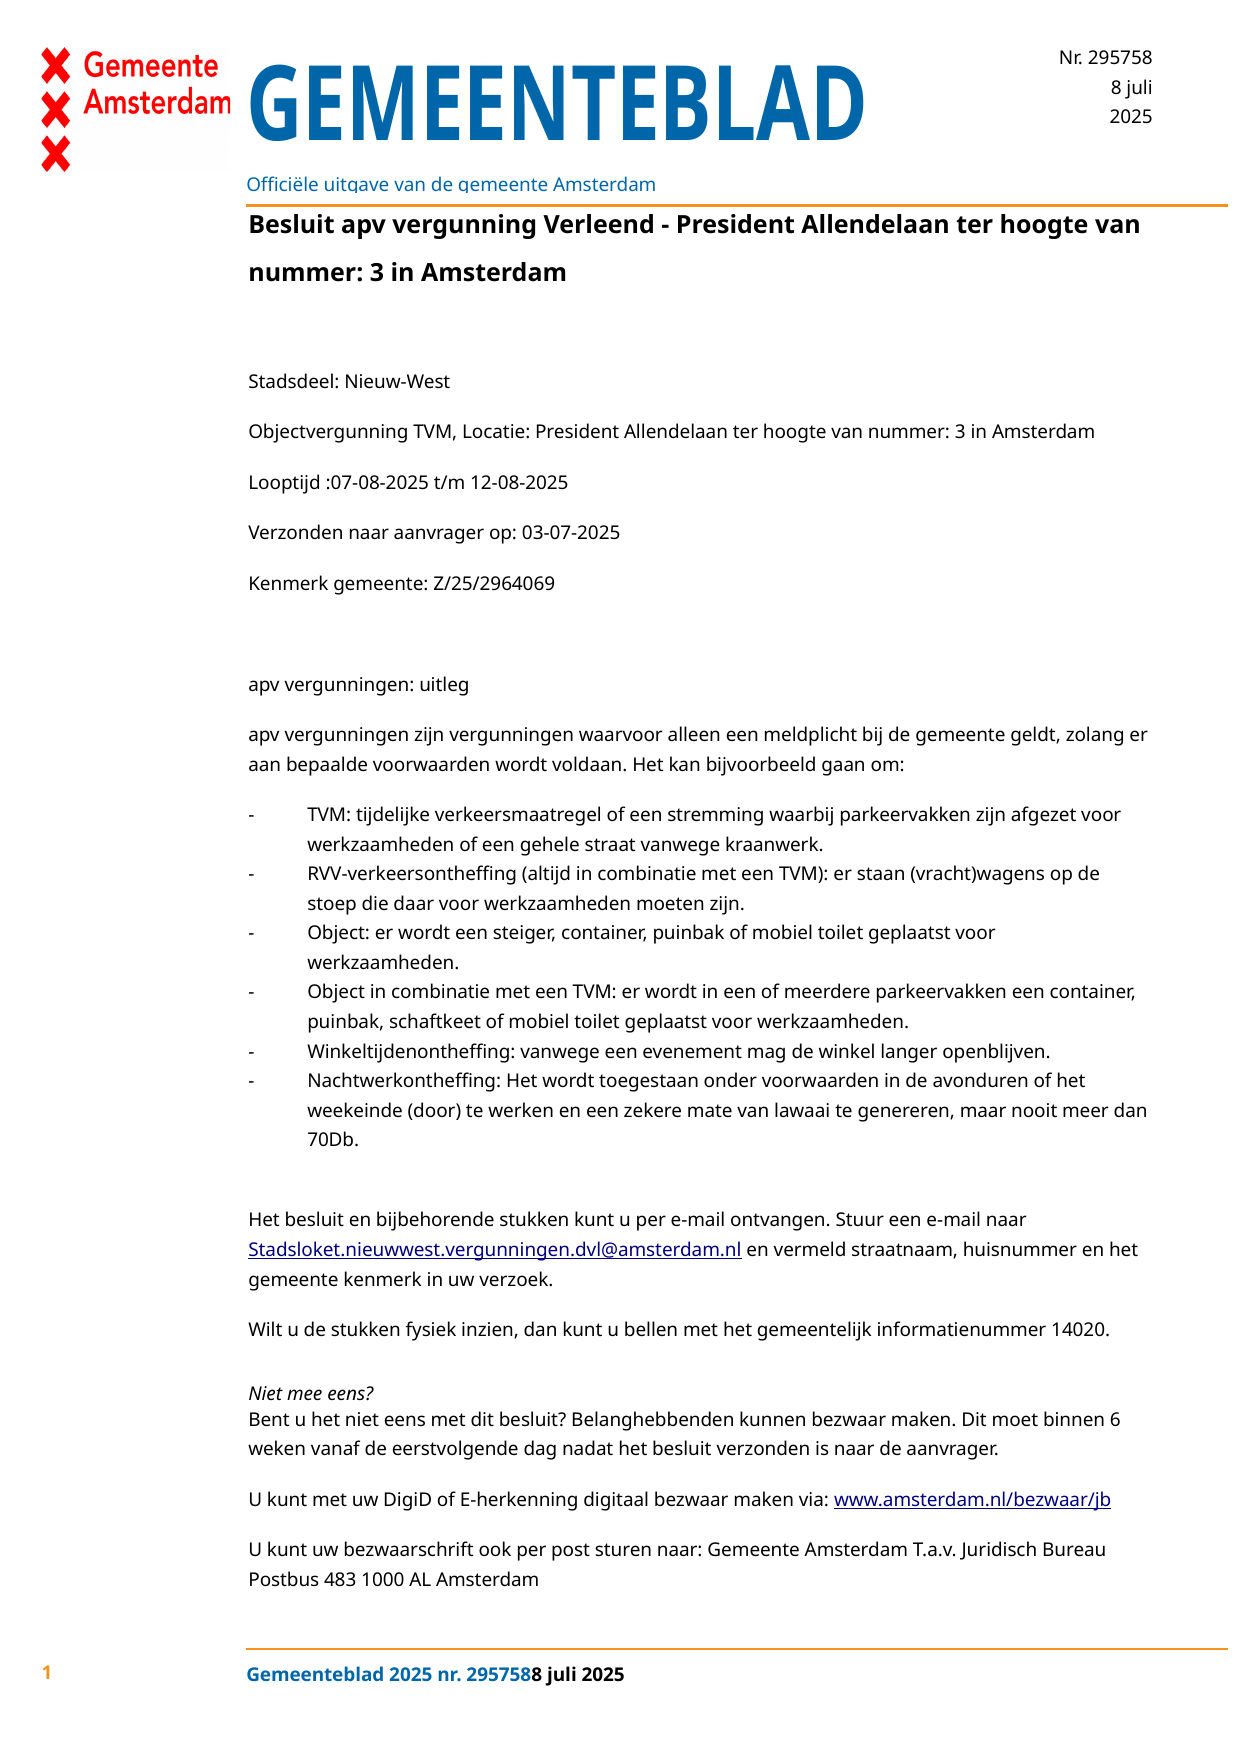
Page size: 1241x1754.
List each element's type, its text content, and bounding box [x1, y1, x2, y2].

list RVV-verkeersontheffing (altijd in combinatie met een TVM): er staan (vracht)wagens op de stoep die daar voor werkzaamheden moeten zijn. [248, 860, 1152, 916]
list Winkeltijdenontheffing: vanwege een evenement mag de winkel langer openblijven. [248, 1038, 1152, 1064]
text apv vergunningen: uitleg [248, 671, 1152, 697]
list TVM: tijdelijke verkeersmaatregel of een stremming waarbij parkeervakken zijn afgezet voor werkzaamheden of een gehele straat vanwege kraanwerk. [248, 801, 1152, 857]
text Objectvergunning TVM, Locatie: President Allendelaan ter hoogte van nummer: 3 in Amsterdam [248, 419, 1152, 444]
list Object: er wordt een steiger, container, puinbak of mobiel toilet geplaatst voor werkzaamheden. [248, 919, 1152, 975]
text Kenmerk gemeente: Z/25/2964069 [248, 570, 1152, 596]
text U kunt uw bezwaarschrift ook per post sturen naar: Gemeente Amsterdam T.a.v. Juridisch Bureau Postbus 483 1000 AL Amsterdam [248, 1536, 1152, 1592]
text apv vergunningen zijn vergunningen waarvoor alleen een meldplicht bij de gemeente geldt, zolang er aan bepaalde voorwaarden wordt voldaan. Het kan bijvoorbeeld gaan om: [248, 721, 1152, 777]
text Bent u het niet eens met dit besluit? Belanghebbenden kunnen bezwaar maken. Dit moet binnen 6 weken vanaf de eerstvolgende dag nadat het besluit verzonden is naar de aanvrager. [248, 1406, 1152, 1461]
text Niet mee eens? [248, 1380, 1152, 1406]
list Nachtwerkontheffing: Het wordt toegestaan onder voorwaarden in de avonduren of het weekeinde (door) te werken en een zekere mate van lawaai te genereren, maar nooit meer dan 70Db. [248, 1067, 1152, 1152]
text Besluit apv vergunning Verleend - President Allendelaan ter hoogte van nummer: 3 in Amsterdam [248, 207, 1152, 288]
text Verzonden naar aanvrager op: 03-07-2025 [248, 519, 1152, 545]
text Looptijd :07-08-2025 t/m 12-08-2025 [248, 469, 1152, 495]
text Wilt u de stukken fysiek inzien, dan kunt u bellen met het gemeentelijk informatienummer 14020. [248, 1316, 1152, 1342]
text Stadsdeel: Nieuw-West [248, 368, 1152, 394]
text U kunt met uw DigiD of E-herkenning digitaal bezwaar maken via: www.amsterdam.nl/bezwaar/jb [248, 1486, 1152, 1512]
text Het besluit en bijbehorende stukken kunt u per e-mail ontvangen. Stuur een e-mail naar Stadsloket.nieuwwest.vergunningen.dvl@amsterdam.nl en vermeld straatnaam, huisnummer en het gemeente kenmerk in uw verzoek. [248, 1207, 1152, 1292]
picture [41, 47, 231, 172]
list Object in combinatie met een TVM: er wordt in een of meerdere parkeervakken een container, puinbak, schaftkeet of mobiel toilet geplaatst voor werkzaamheden. [248, 979, 1152, 1034]
